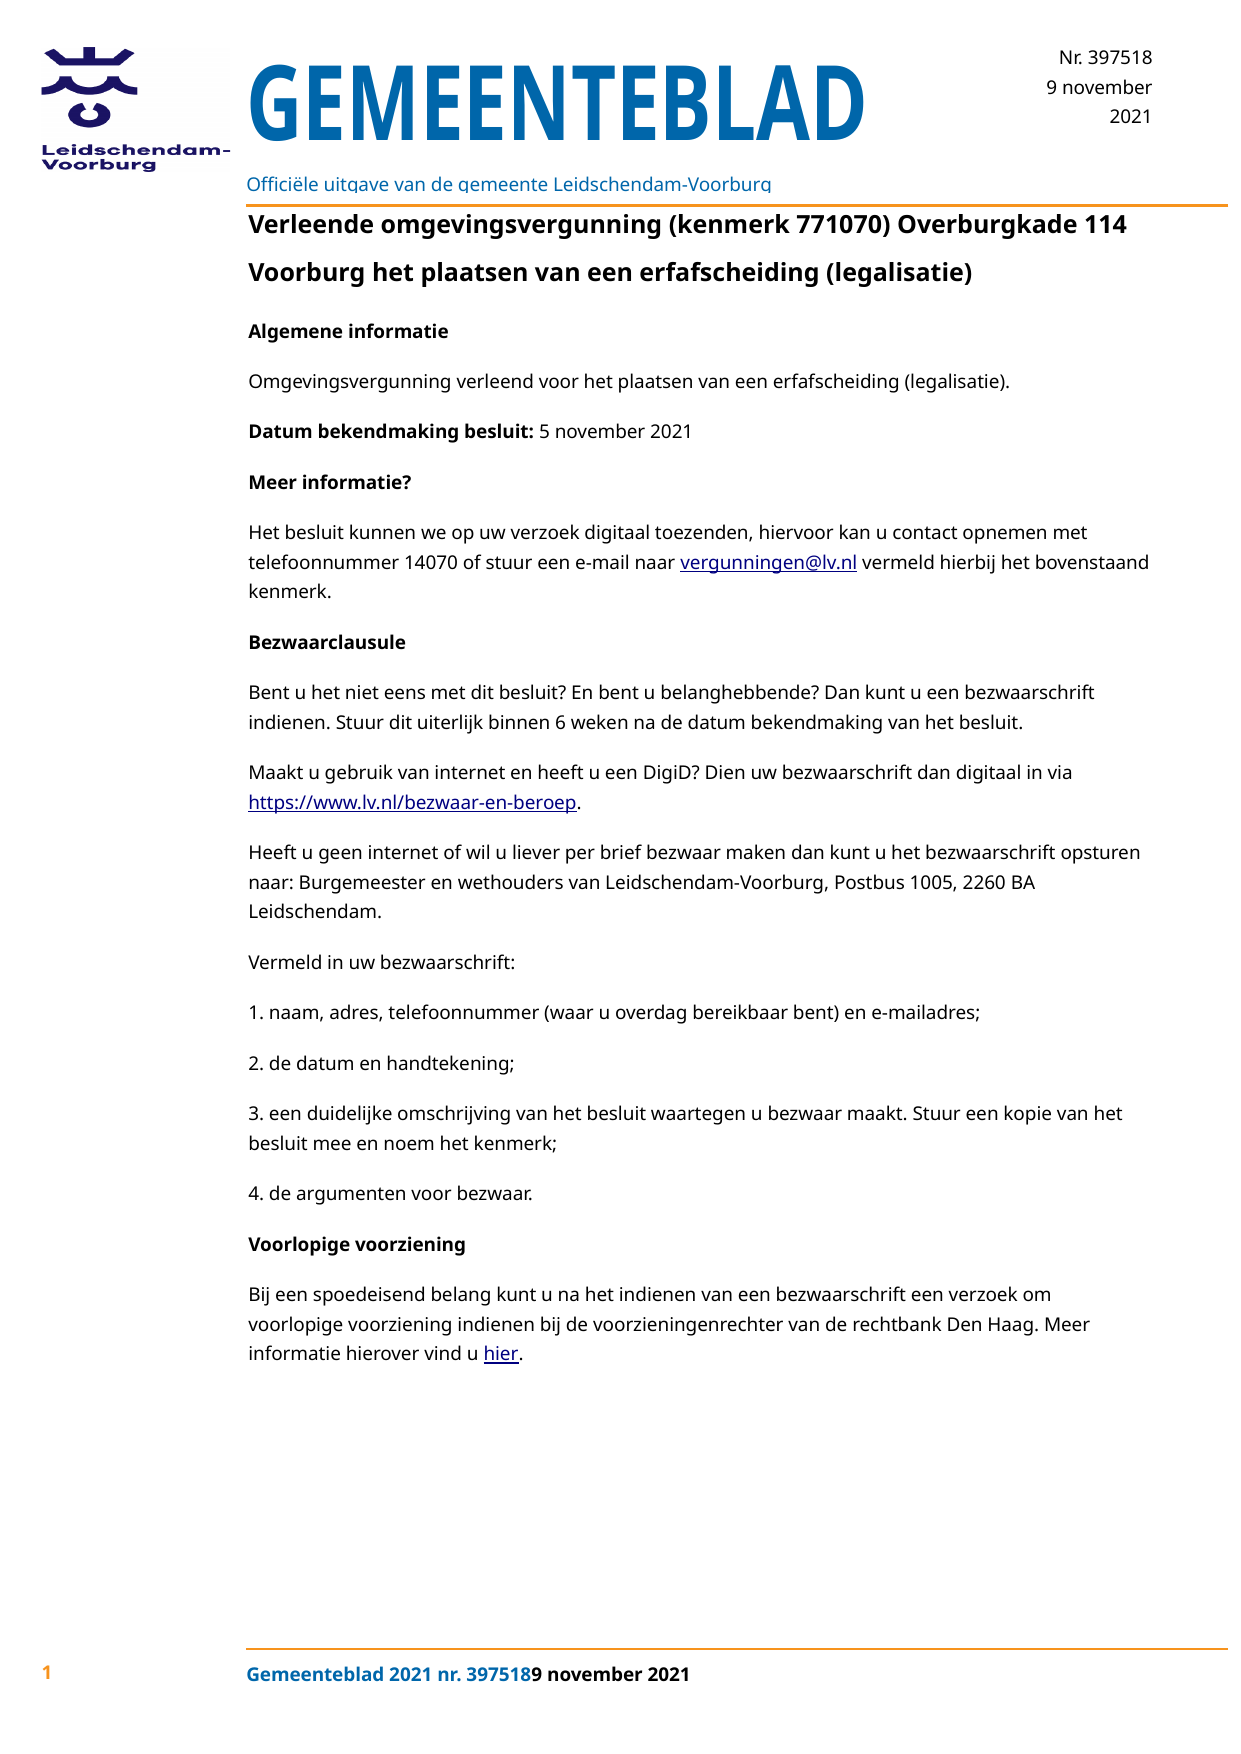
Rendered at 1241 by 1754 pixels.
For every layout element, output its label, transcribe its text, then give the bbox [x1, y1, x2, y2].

text Voorlopige voorziening [248, 1231, 1152, 1257]
text Bij een spoedeisend belang kunt u na het indienen van een bezwaarschrift een verzoek om voorlopige voorziening indienen bij de voorzieningenrechter van de rechtbank Den Haag. Meer informatie hierover vind u hier. [248, 1281, 1152, 1366]
text Maakt u gebruik van internet en heeft u een DigiD? Dien uw bezwaarschrift dan digitaal in via https://www.lv.nl/bezwaar-en-beroep. [248, 759, 1152, 815]
text Verleende omgevingsvergunning (kenmerk 771070) Overburgkade 114 Voorburg het plaatsen van een erfafscheiding (legalisatie) [248, 207, 1152, 288]
text Algemene informatie [248, 318, 1152, 344]
text Het besluit kunnen we op uw verzoek digitaal toezenden, hiervoor kan u contact opnemen met telefoonnummer 14070 of stuur een e-mail naar vergunningen@lv.nl vermeld hierbij het bovenstaand kenmerk. [248, 519, 1152, 604]
text 1. naam, adres, telefoonnummer (waar u overdag bereikbaar bent) en e-mailadres; [248, 999, 1152, 1025]
picture [41, 47, 231, 172]
text Omgevingsvergunning verleend voor het plaatsen van een erfafscheiding (legalisatie). [248, 368, 1152, 394]
text Bent u het niet eens met dit besluit? En bent u belanghebbende? Dan kunt u een bezwaarschrift indienen. Stuur dit uiterlijk binnen 6 weken na de datum bekendmaking van het besluit. [248, 679, 1152, 735]
text 3. een duidelijke omschrijving van het besluit waartegen u bezwaar maakt. Stuur een kopie van het besluit mee en noem het kenmerk; [248, 1100, 1152, 1156]
text Meer informatie? [248, 469, 1152, 495]
text 4. de argumenten voor bezwaar. [248, 1180, 1152, 1206]
text Vermeld in uw bezwaarschrift: [248, 949, 1152, 975]
text Heeft u geen internet of wil u liever per brief bezwaar maken dan kunt u het bezwaarschrift opsturen naar: Burgemeester en wethouders van Leidschendam-Voorburg, Postbus 1005, 2260 BA Leidschendam. [248, 839, 1152, 924]
text Datum bekendmaking besluit: 5 november 2021 [248, 419, 1152, 444]
text 2. de datum en handtekening; [248, 1050, 1152, 1076]
text Bezwaarclausule [248, 629, 1152, 655]
